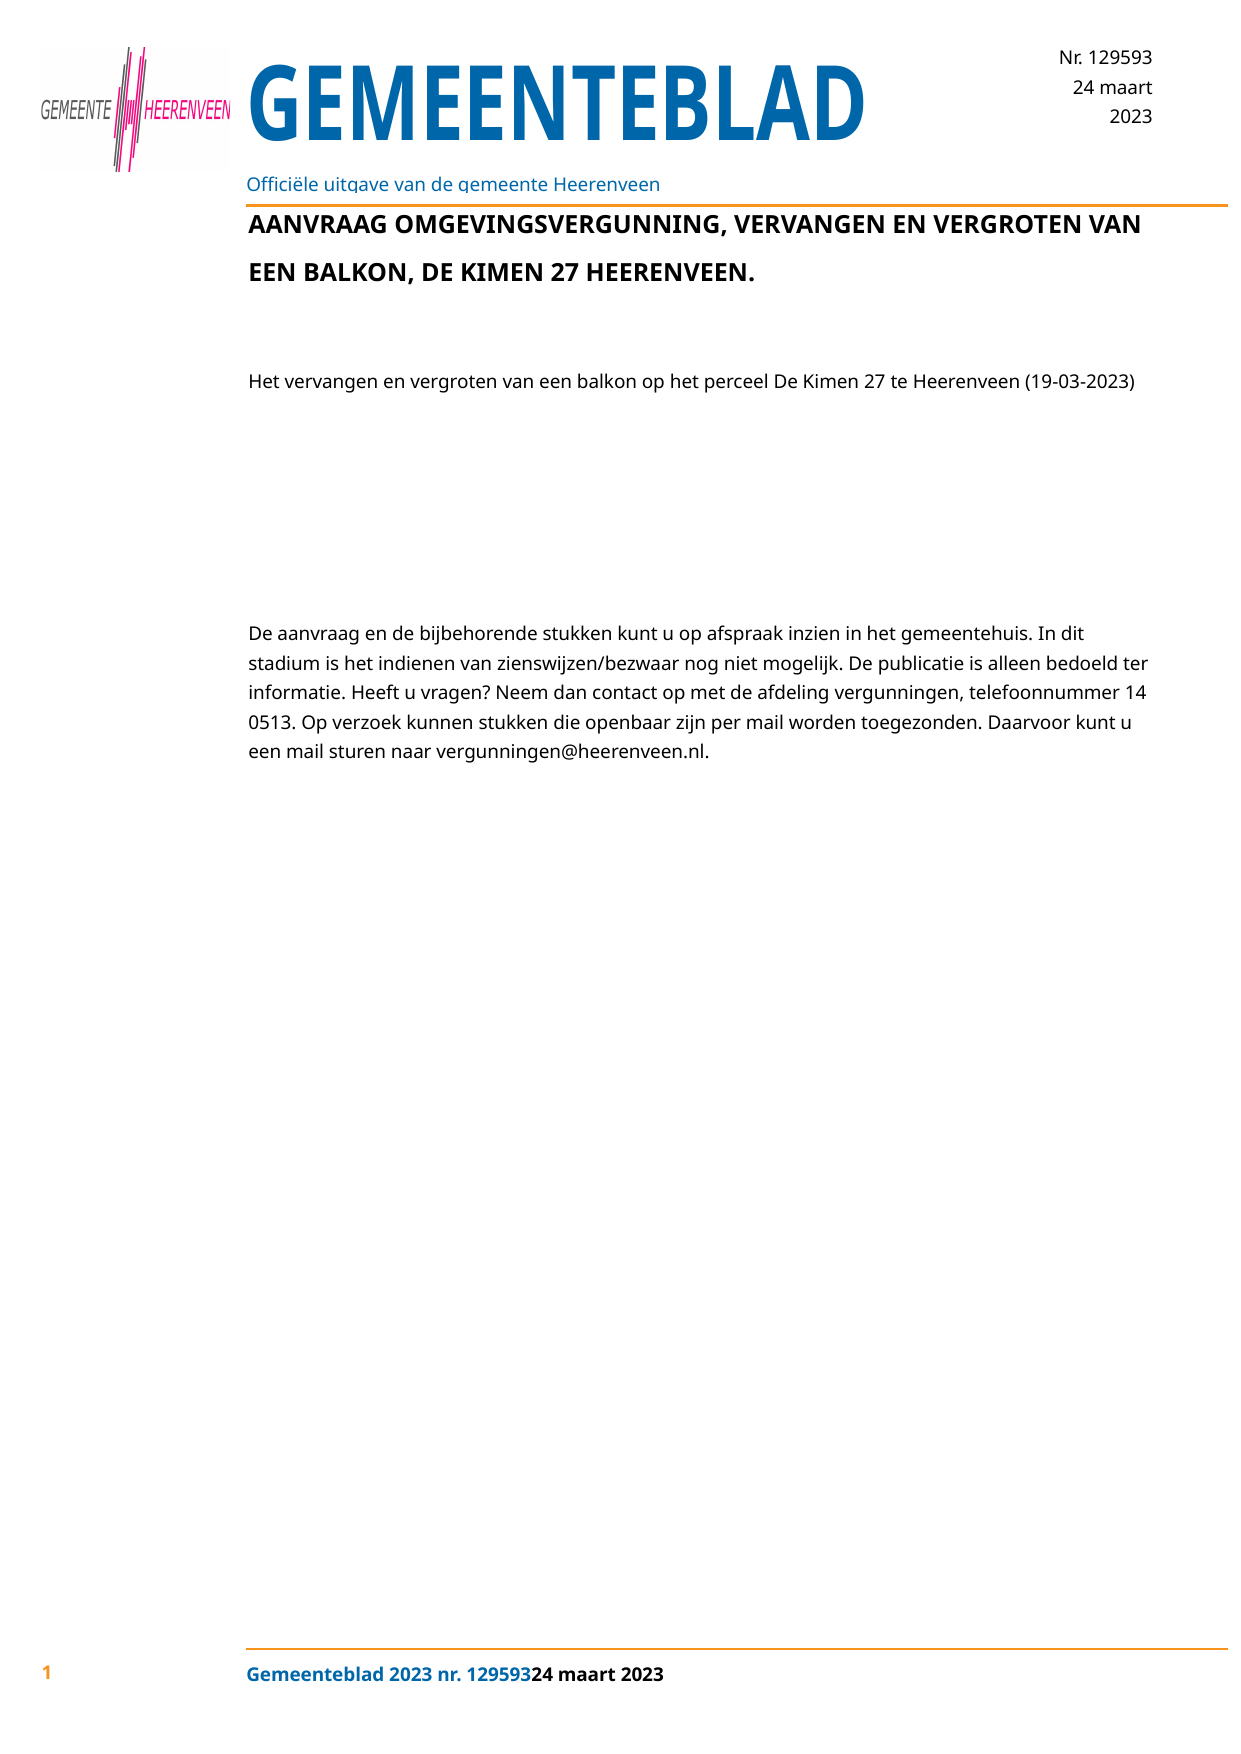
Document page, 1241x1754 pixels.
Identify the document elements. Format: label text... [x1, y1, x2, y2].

text Het vervangen en vergroten van een balkon op het perceel De Kimen 27 te Heerenveen (19-03-2023) [248, 368, 1152, 394]
text AANVRAAG OMGEVINGSVERGUNNING, VERVANGEN EN VERGROTEN VAN EEN BALKON, DE KIMEN 27 HEERENVEEN. [248, 207, 1152, 288]
text De aanvraag en de bijbehorende stukken kunt u op afspraak inzien in het gemeentehuis. In dit stadium is het indienen van zienswijzen/bezwaar nog niet mogelijk. De publicatie is alleen bedoeld ter informatie. Heeft u vragen? Neem dan contact op met de afdeling vergunningen, telefoonnummer 14 0513. Op verzoek kunnen stukken die openbaar zijn per mail worden toegezonden. Daarvoor kunt u een mail sturen naar vergunningen@heerenveen.nl. [248, 620, 1152, 764]
picture [41, 47, 231, 172]
